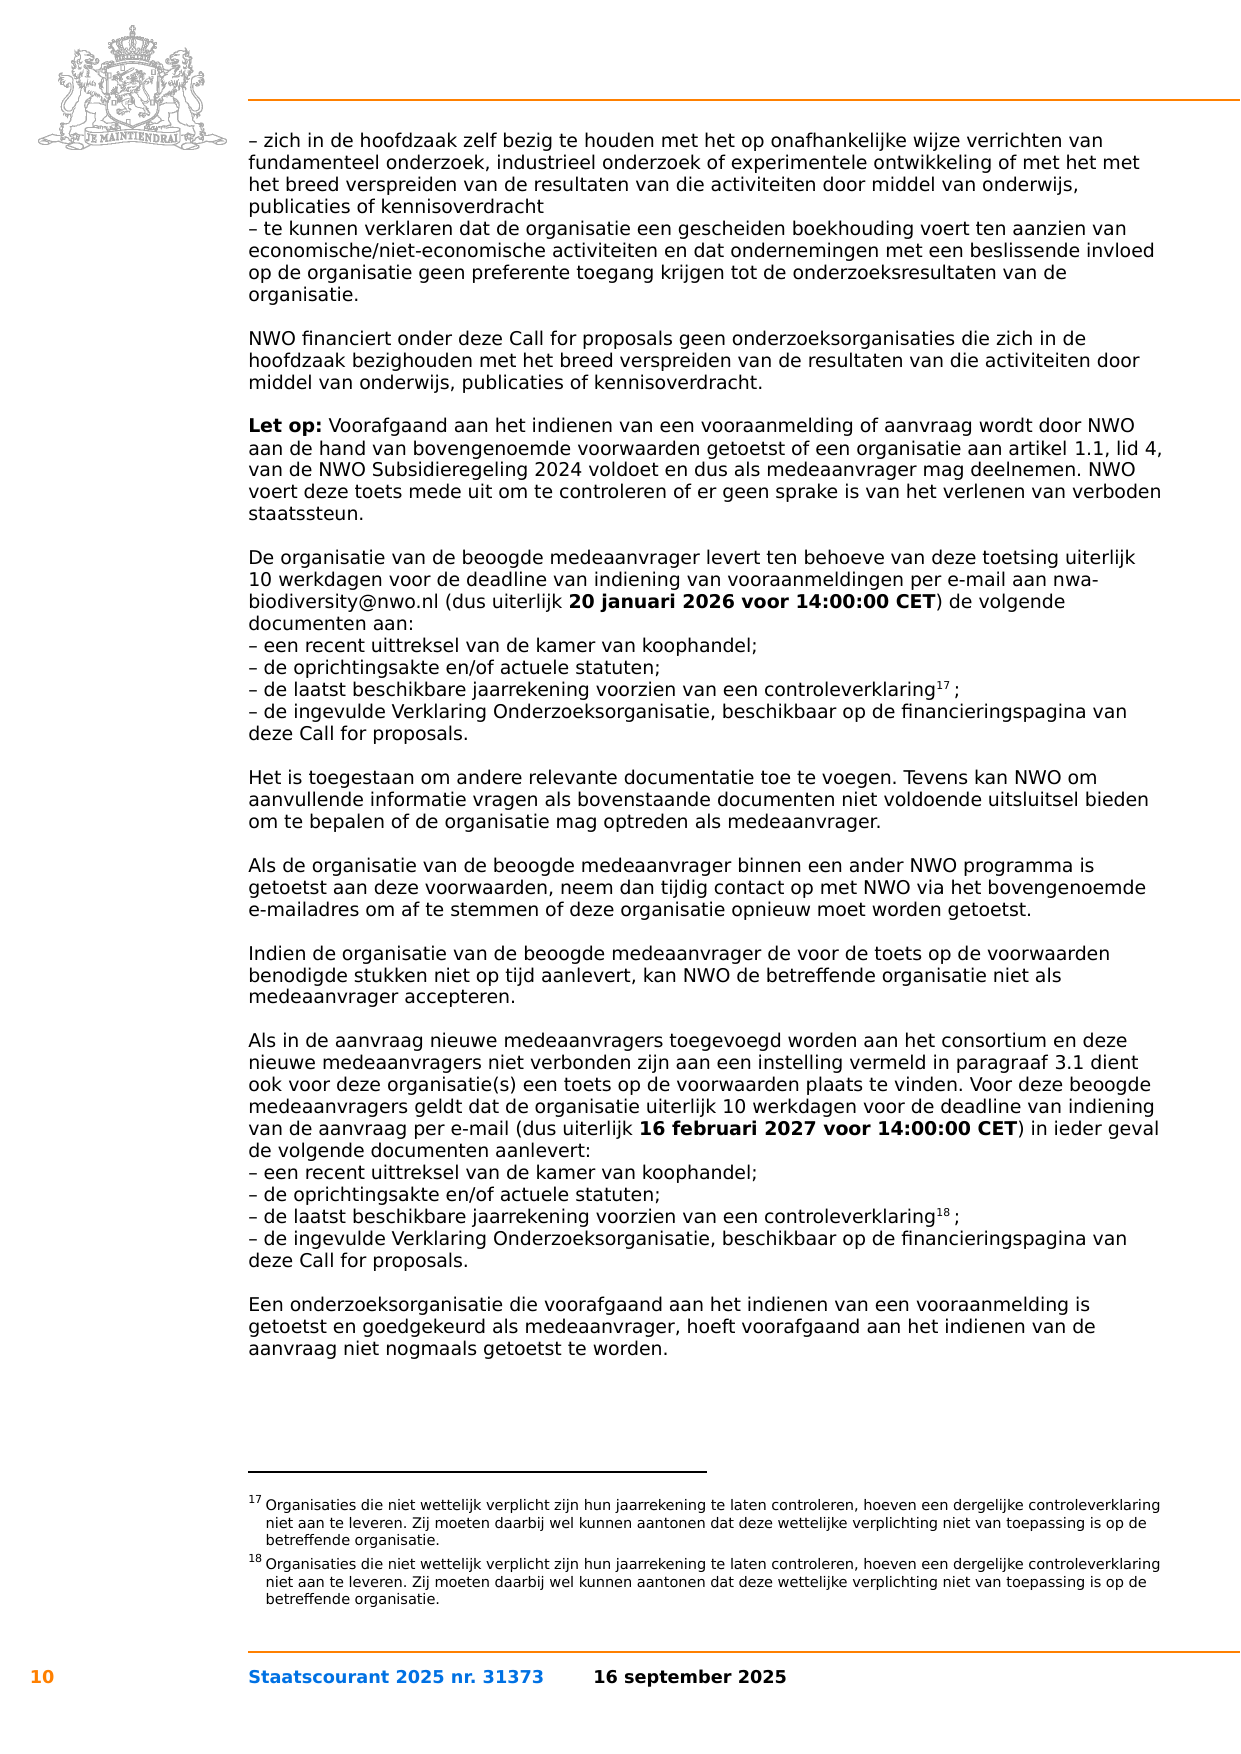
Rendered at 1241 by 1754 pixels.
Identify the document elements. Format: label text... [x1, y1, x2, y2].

text Indien de organisatie van de beoogde medeaanvrager de voor de toets op de voorwaarden benodigde stukken niet op tijd aanlevert, kan NWO de betreffende organisatie niet als medeaanvrager accepteren. [248, 942, 1163, 1008]
text – te kunnen verklaren dat de organisatie een gescheiden boekhouding voert ten aanzien van economische/niet-economische activiteiten en dat ondernemingen met een beslissende invloed op de organisatie geen preferente toegang krijgen tot de onderzoeksresultaten van de organisatie. [248, 218, 1163, 306]
text – een recent uittreksel van de kamer van koophandel; [248, 635, 1163, 657]
text NWO financiert onder deze Call for proposals geen onderzoeksorganisaties die zich in de hoofdzaak bezighouden met het breed verspreiden van de resultaten van die activiteiten door middel van onderwijs, publicaties of kennisoverdracht. [248, 328, 1163, 393]
text – de laatst beschikbare jaarrekening voorzien van een controleverklaring; [248, 1206, 1163, 1228]
text Een onderzoeksorganisatie die voorafgaand aan het indienen van een vooraanmelding is getoetst en goedgekeurd als medeaanvrager, hoeft voorafgaand aan het indienen van de aanvraag niet nogmaals getoetst te worden. [248, 1294, 1163, 1360]
text Het is toegestaan om andere relevante documentatie toe te voegen. Tevens kan NWO om aanvullende informatie vragen als bovenstaande documenten niet voldoende uitsluitsel bieden om te bepalen of de organisatie mag optreden als medeaanvrager. [248, 767, 1163, 833]
text – de oprichtingsakte en/of actuele statuten; [248, 657, 1163, 679]
text Let op: Voorafgaand aan het indienen van een vooraanmelding of aanvraag wordt door NWO aan de hand van bovengenoemde voorwaarden getoetst of een organisatie aan artikel 1.1, lid 4, van de NWO Subsidieregeling 2024 voldoet en dus als medeaanvrager mag deelnemen. NWO voert deze toets mede uit om te controleren of er geen sprake is van het verlenen van verboden staatssteun. [248, 415, 1163, 525]
text Organisaties die niet wettelijk verplicht zijn hun jaarrekening te laten controleren, hoeven een dergelijke controleverklaring niet aan te leveren. Zij moeten daarbij wel kunnen aantonen dat deze wettelijke verplichting niet van toepassing is op de betreffende organisatie. [248, 1552, 1163, 1608]
text – de oprichtingsakte en/of actuele statuten; [248, 1184, 1163, 1206]
text – zich in de hoofdzaak zelf bezig te houden met het op onafhankelijke wijze verrichten van fundamenteel onderzoek, industrieel onderzoek of experimentele ontwikkeling of met het met het breed verspreiden van de resultaten van die activiteiten door middel van onderwijs, publicaties of kennisoverdracht [248, 130, 1163, 218]
picture [38, 25, 227, 150]
text Als in de aanvraag nieuwe medeaanvragers toegevoegd worden aan het consortium en deze nieuwe medeaanvragers niet verbonden zijn aan een instelling vermeld in paragraaf 3.1 dient ook voor deze organisatie(s) een toets op de voorwaarden plaats te vinden. Voor deze beoogde medeaanvragers geldt dat de organisatie uiterlijk 10 werkdagen voor de deadline van indiening van de aanvraag per e-mail (dus uiterlijk 16 februari 2027 voor 14:00:00 CET) in ieder geval de volgende documenten aanlevert: [248, 1030, 1163, 1162]
text – de ingevulde Verklaring Onderzoeksorganisatie, beschikbaar op de financieringspagina van deze Call for proposals. [248, 701, 1163, 745]
text – een recent uittreksel van de kamer van koophandel; [248, 1162, 1163, 1184]
text De organisatie van de beoogde medeaanvrager levert ten behoeve van deze toetsing uiterlijk 10 werkdagen voor de deadline van indiening van vooraanmeldingen per e-mail aan nwa-biodiversity@nwo.nl (dus uiterlijk 20 januari 2026 voor 14:00:00 CET) de volgende documenten aan: [248, 547, 1163, 635]
text – de ingevulde Verklaring Onderzoeksorganisatie, beschikbaar op de financieringspagina van deze Call for proposals. [248, 1228, 1163, 1272]
text Organisaties die niet wettelijk verplicht zijn hun jaarrekening te laten controleren, hoeven een dergelijke controleverklaring niet aan te leveren. Zij moeten daarbij wel kunnen aantonen dat deze wettelijke verplichting niet van toepassing is op de betreffende organisatie. [248, 1493, 1163, 1549]
text Als de organisatie van de beoogde medeaanvrager binnen een ander NWO programma is getoetst aan deze voorwaarden, neem dan tijdig contact op met NWO via het bovengenoemde e-mailadres om af te stemmen of deze organisatie opnieuw moet worden getoetst. [248, 855, 1163, 921]
text – de laatst beschikbare jaarrekening voorzien van een controleverklaring; [248, 679, 1163, 701]
